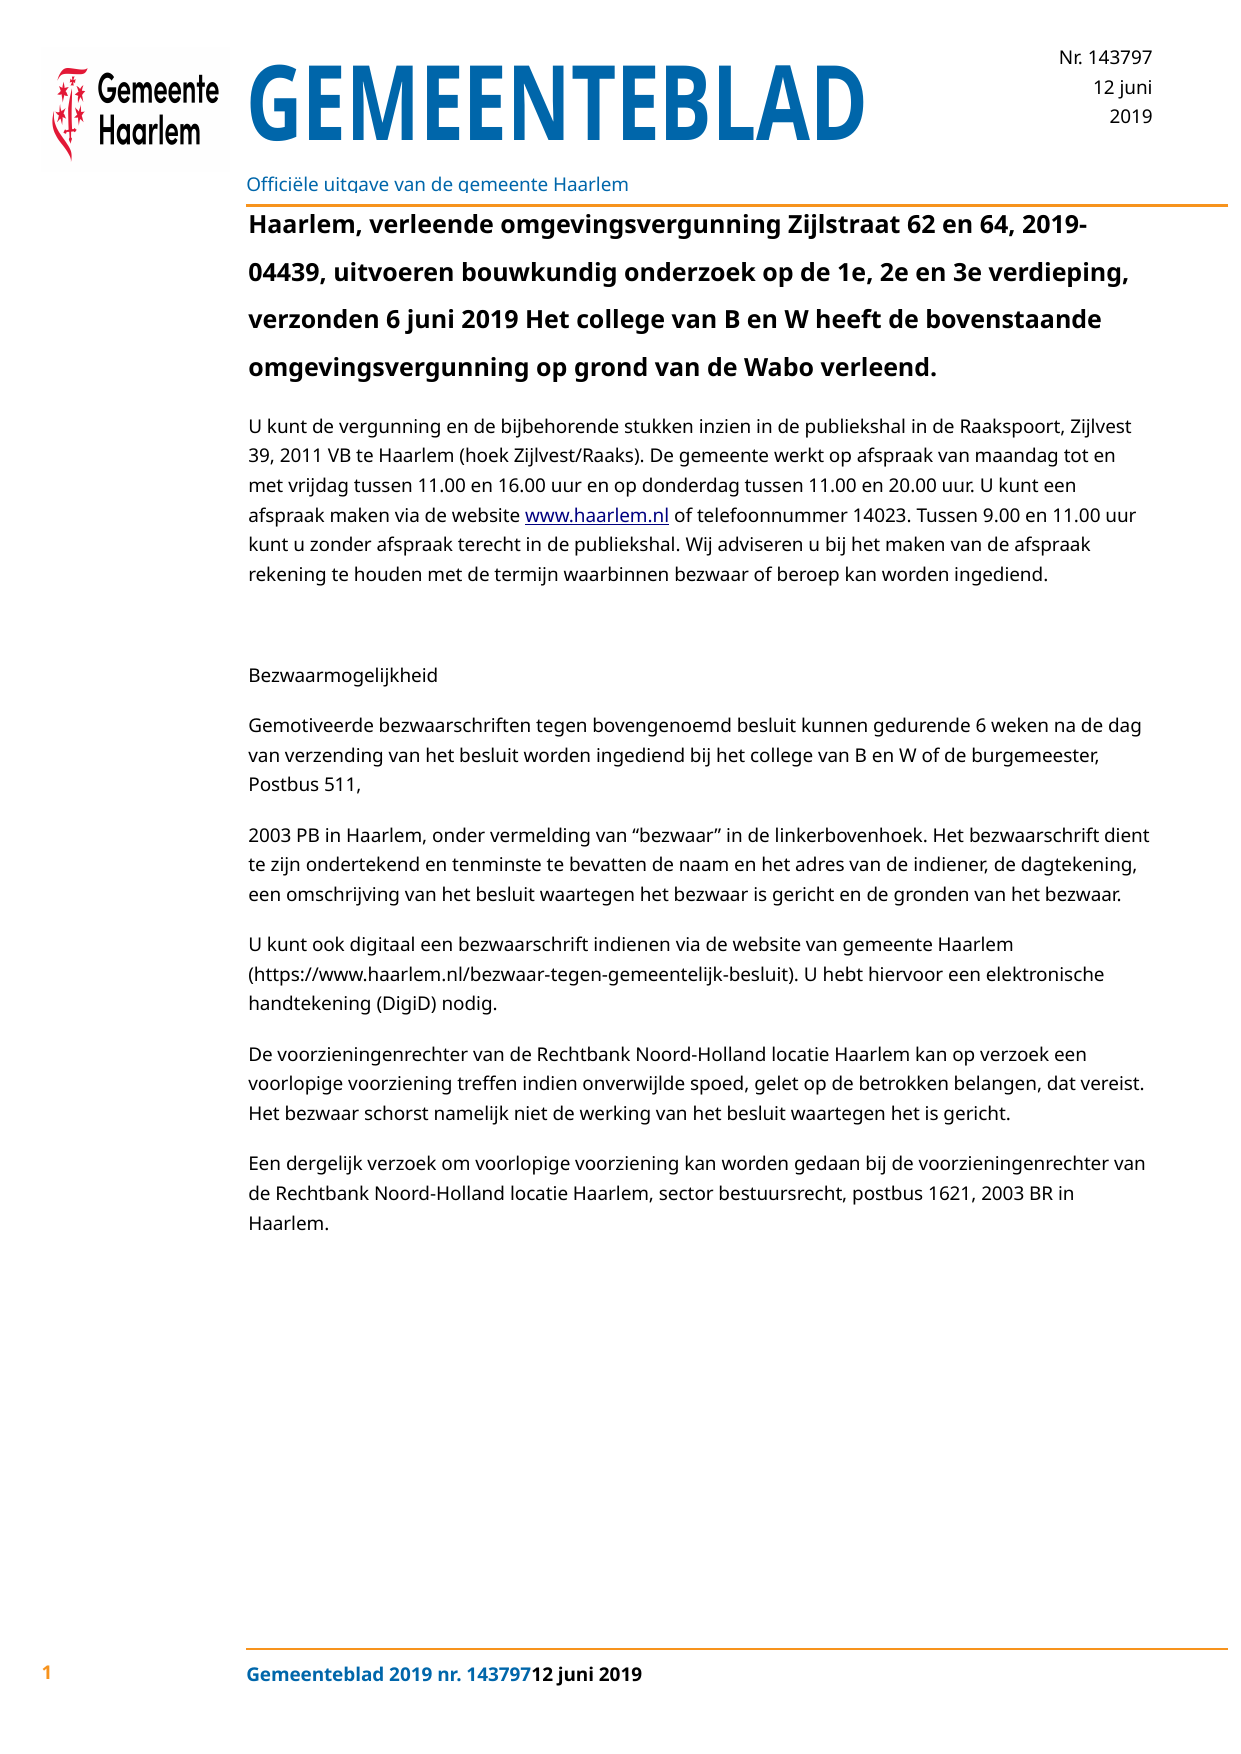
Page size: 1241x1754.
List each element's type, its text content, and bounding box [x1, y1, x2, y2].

text Bezwaarmogelijkheid [248, 662, 1152, 688]
text Een dergelijk verzoek om voorlopige voorziening kan worden gedaan bij de voorzieningenrechter van de Rechtbank Noord-Holland locatie Haarlem, sector bestuursrecht, postbus 1621, 2003 BR in Haarlem. [248, 1151, 1152, 1236]
text Gemotiveerde bezwaarschriften tegen bovengenoemd besluit kunnen gedurende 6 weken na de dag van verzending van het besluit worden ingediend bij het college van B en W of de burgemeester, Postbus 511, [248, 712, 1152, 797]
picture [41, 47, 231, 172]
text U kunt ook digitaal een bezwaarschrift indienen via de website van gemeente Haarlem (https://www.haarlem.nl/bezwaar-tegen-gemeentelijk-besluit). U hebt hiervoor een elektronische handtekening (DigiD) nodig. [248, 931, 1152, 1016]
text U kunt de vergunning en de bijbehorende stukken inzien in de publiekshal in de Raakspoort, Zijlvest 39, 2011 VB te Haarlem (hoek Zijlvest/Raaks). De gemeente werkt op afspraak van maandag tot en met vrijdag tussen 11.00 en 16.00 uur en op donderdag tussen 11.00 en 20.00 uur. U kunt een afspraak maken via de website www.haarlem.nl of telefoonnummer 14023. Tussen 9.00 en 11.00 uur kunt u zonder afspraak terecht in de publiekshal. Wij adviseren u bij het maken van de afspraak rekening te houden met de termijn waarbinnen bezwaar of beroep kan worden ingediend. [248, 413, 1152, 587]
text De voorzieningenrechter van de Rechtbank Noord-Holland locatie Haarlem kan op verzoek een voorlopige voorziening treffen indien onverwijlde spoed, gelet op de betrokken belangen, dat vereist. Het bezwaar schorst namelijk niet de werking van het besluit waartegen het is gericht. [248, 1041, 1152, 1126]
text 2003 PB in Haarlem, onder vermelding van “bezwaar” in de linkerbovenhoek. Het bezwaarschrift dient te zijn ondertekend en tenminste te bevatten de naam en het adres van de indiener, de dagtekening, een omschrijving van het besluit waartegen het bezwaar is gericht en de gronden van het bezwaar. [248, 822, 1152, 907]
text Haarlem, verleende omgevingsvergunning Zijlstraat 62 en 64, 2019-04439, uitvoeren bouwkundig onderzoek op de 1e, 2e en 3e verdieping, verzonden 6 juni 2019 Het college van B en W heeft de bovenstaande omgevingsvergunning op grond van de Wabo verleend. [248, 207, 1152, 384]
